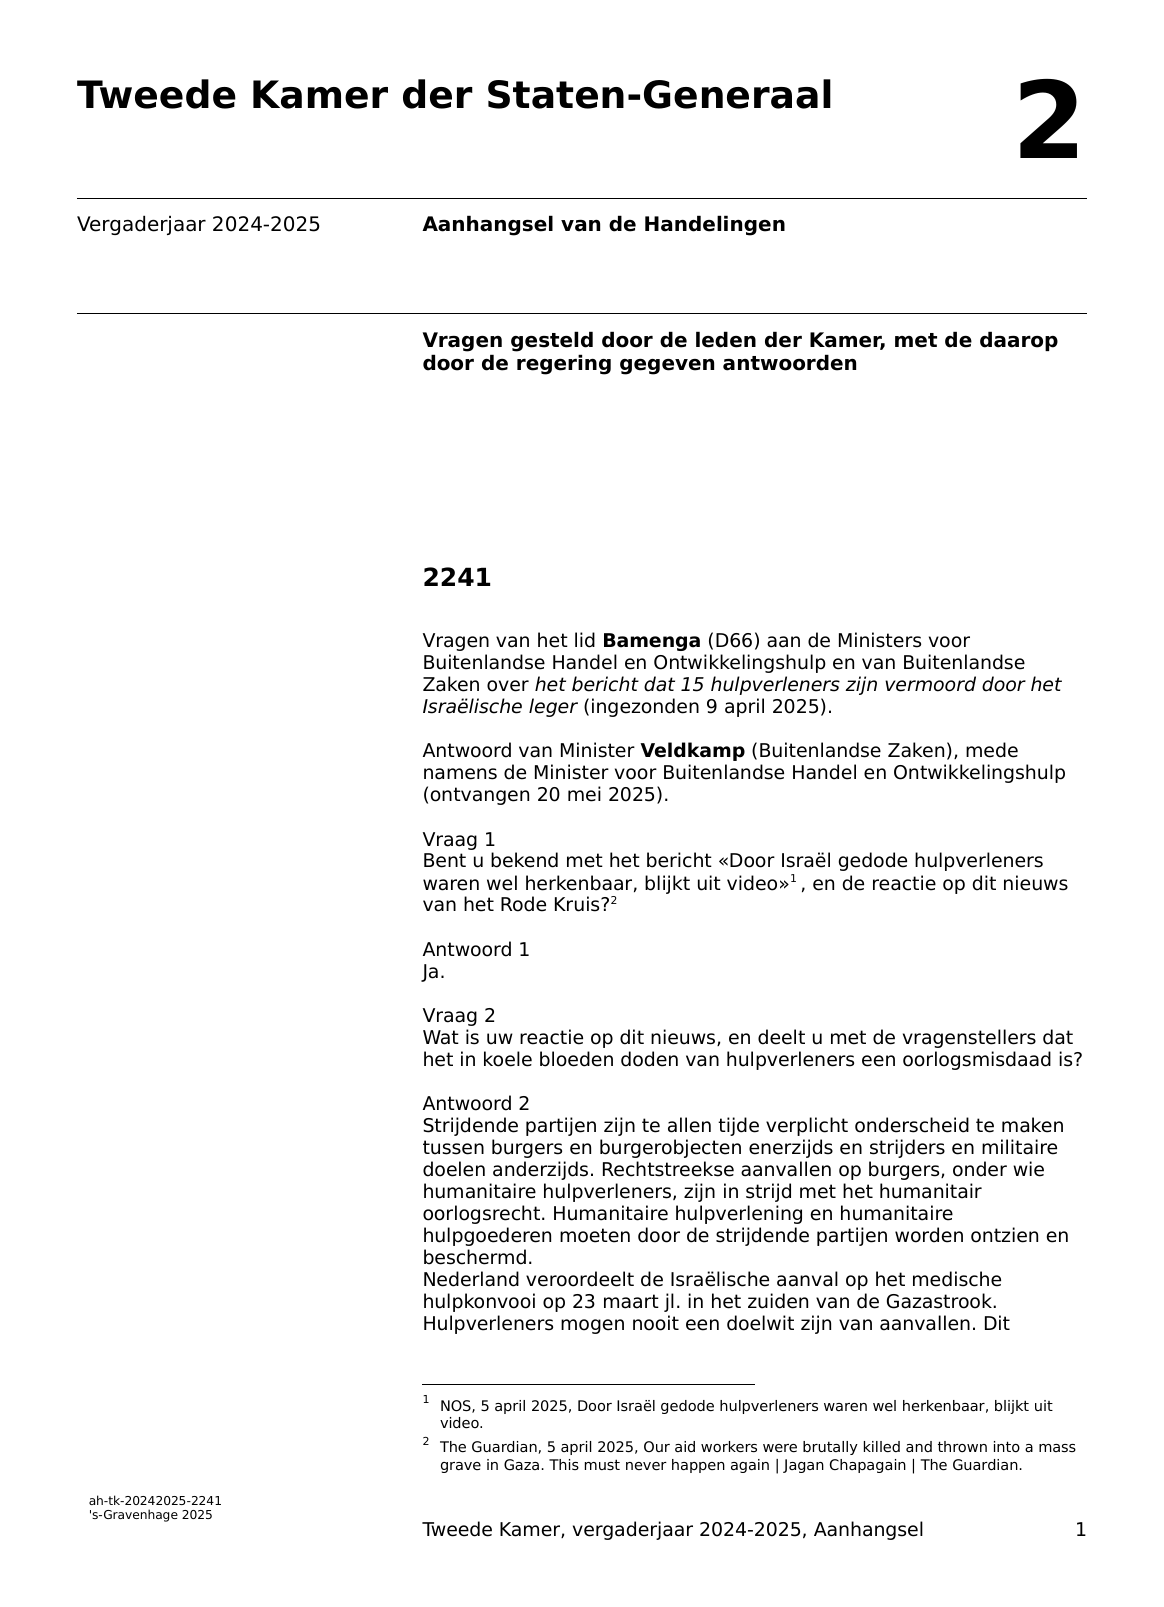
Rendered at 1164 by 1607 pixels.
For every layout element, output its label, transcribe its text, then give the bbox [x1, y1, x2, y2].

text The Guardian, 5 april 2025, Our aid workers were brutally killed and thrown into a mass grave in Gaza. This must never happen again | Jagan Chapagain | The Guardian. [422, 1435, 1087, 1474]
table_cell Aanhangsel van de Handelingen [422, 199, 1087, 313]
text Bent u bekend met het bericht «Door Israël gedode hulpverleners waren wel herkenbaar, blijkt uit video», en de reactie op dit nieuws van het Rode Kruis? [422, 850, 1087, 916]
text Antwoord 1 [422, 938, 1087, 961]
table_cell Vragen gesteld door de leden der Kamer, met de daarop door de regering gegeven antwoorden [422, 314, 1087, 375]
table_cell Vergaderjaar 2024-2025 [77, 199, 422, 313]
table_header 2 [886, 59, 1087, 198]
text Ja. [422, 961, 1087, 982]
text NOS, 5 april 2025, Door Israël gedode hulpverleners waren wel herkenbaar, blijkt uit video. [422, 1393, 1087, 1432]
text Antwoord van Minister Veldkamp (Buitenlandse Zaken), mede namens de Minister voor Buitenlandse Handel en Ontwikkelingshulp (ontvangen 20 mei 2025). [422, 740, 1087, 806]
text Nederland veroordeelt de Israëlische aanval op het medische hulpkonvooi op 23 maart jl. in het zuiden van de Gazastrook. Hulpverleners mogen nooit een doelwit zijn van aanvallen. Dit [422, 1269, 1087, 1334]
text ah-tk-20242025-2241 [88, 1494, 323, 1508]
text Vraag 1 [422, 828, 1087, 850]
text Strijdende partijen zijn te allen tijde verplicht onderscheid te maken tussen burgers en burgerobjecten enerzijds en strijders en militaire doelen anderzijds. Rechtstreekse aanvallen op burgers, onder wie humanitaire hulpverleners, zijn in strijd met het humanitair oorlogsrecht. Humanitaire hulpverlening en humanitaire hulpgoederen moeten door de strijdende partijen worden ontzien en beschermd. [422, 1115, 1087, 1269]
text Wat is uw reactie op dit nieuws, en deelt u met de vragenstellers dat het in koele bloeden doden van hulpverleners een oorlogsmisdaad is? [422, 1027, 1087, 1071]
text Vragen van het lid Bamenga (D66) aan de Ministers voor Buitenlandse Handel en Ontwikkelingshulp en van Buitenlandse Zaken over het bericht dat 15 hulpverleners zijn vermoord door het Israëlische leger (ingezonden 9 april 2025). [422, 630, 1087, 718]
text 's-Gravenhage 2025 [88, 1508, 323, 1522]
table_cell [77, 314, 422, 375]
text Vraag 2 [422, 1005, 1087, 1027]
text Antwoord 2 [422, 1093, 1087, 1115]
table_header Tweede Kamer der Staten-Generaal [77, 59, 886, 198]
text 2241 [422, 563, 1087, 592]
